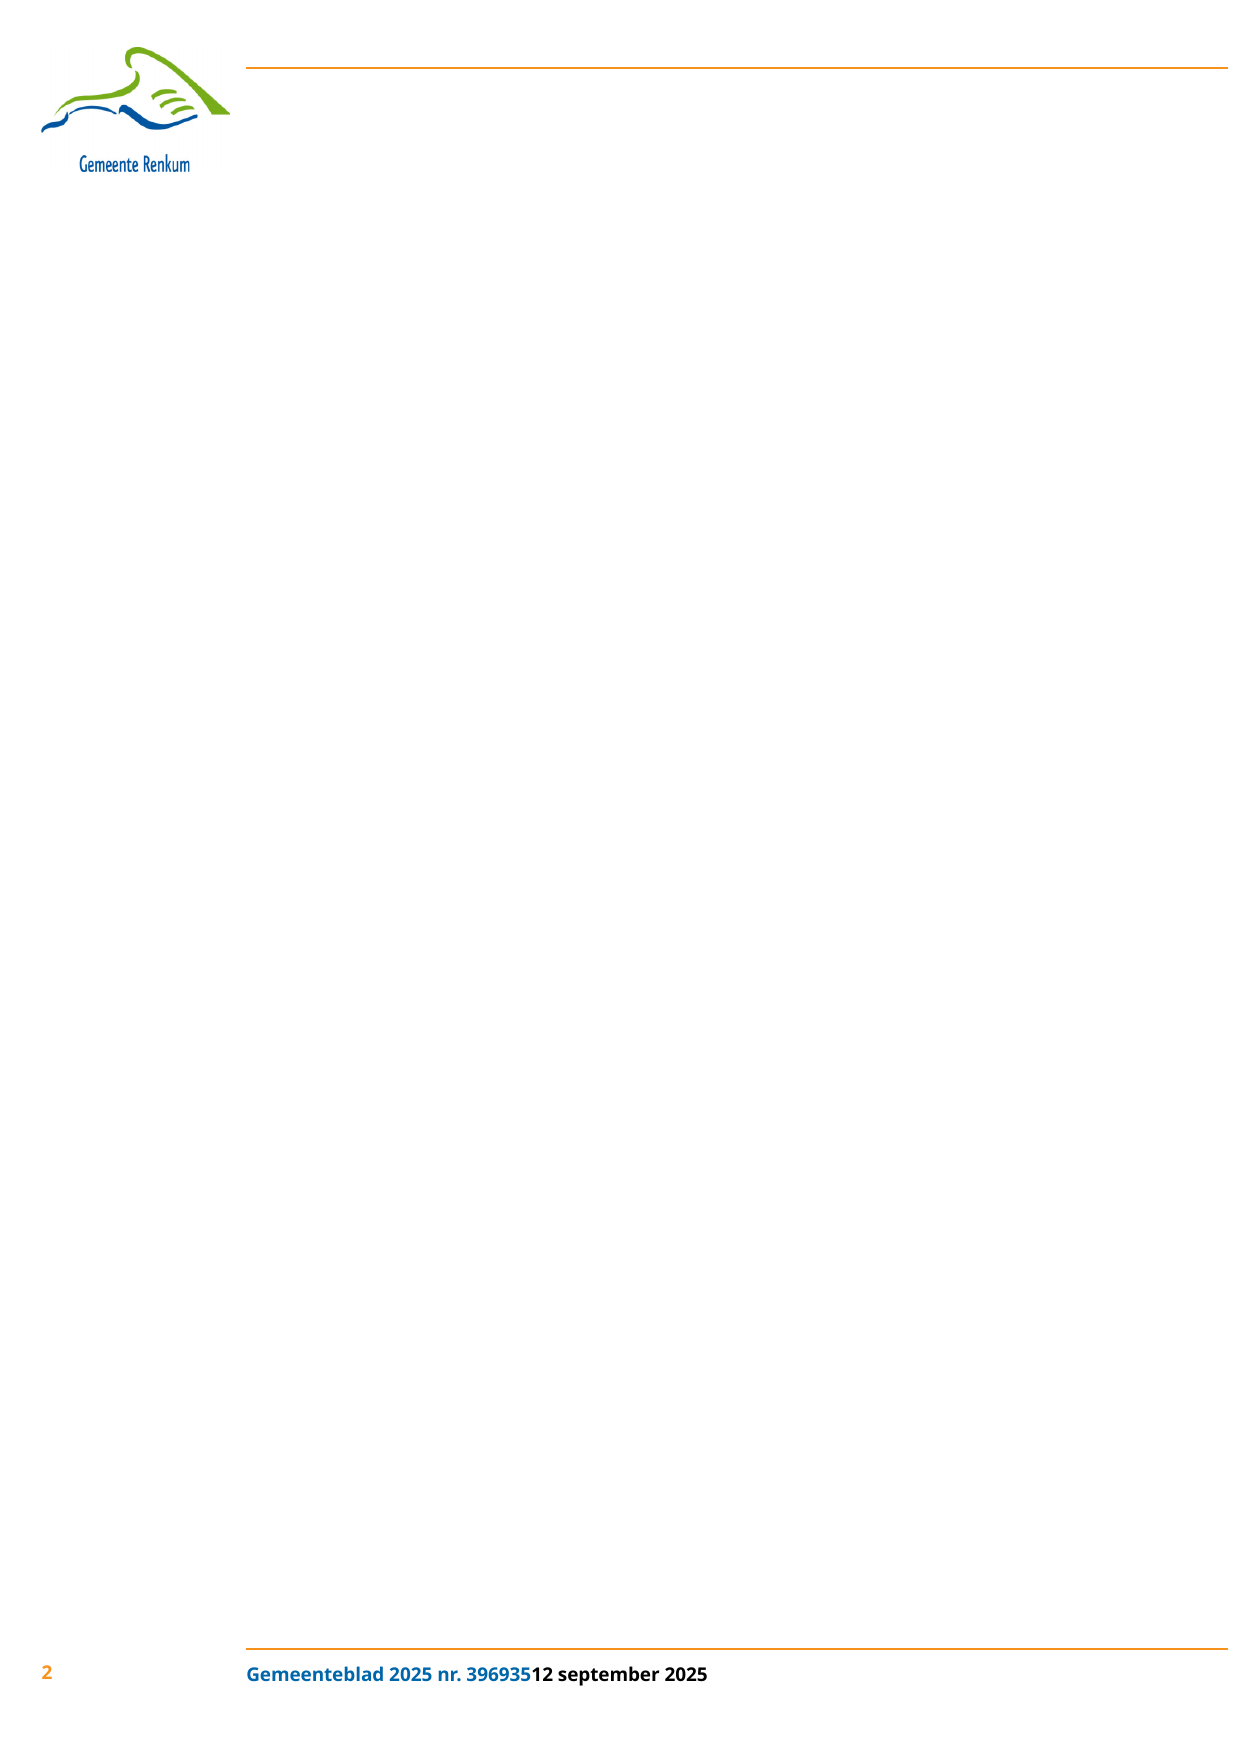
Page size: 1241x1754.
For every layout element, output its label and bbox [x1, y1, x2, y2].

picture [41, 47, 231, 172]
